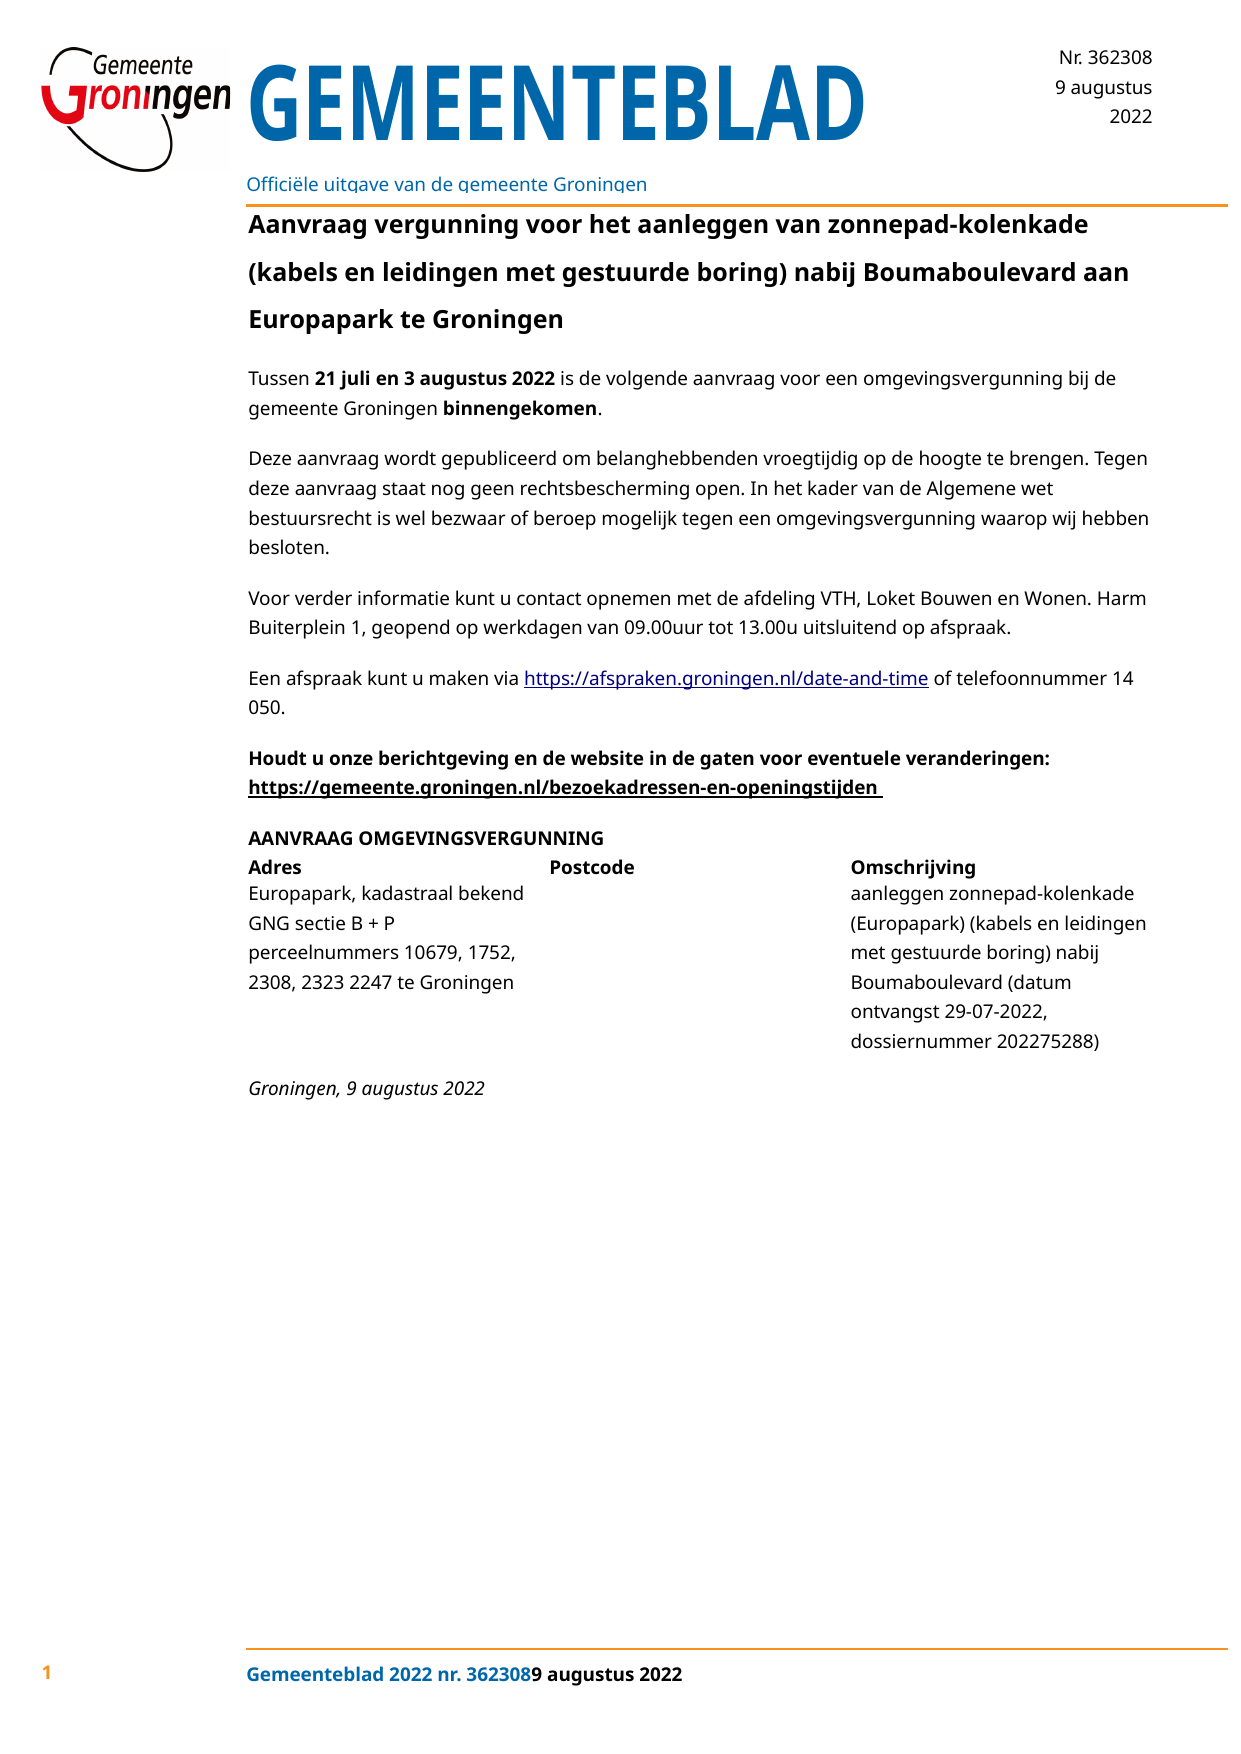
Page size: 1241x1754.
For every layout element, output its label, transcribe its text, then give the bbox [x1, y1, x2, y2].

table_header Omschrijving [850, 854, 1152, 880]
text Deze aanvraag wordt gepubliceerd om belanghebbenden vroegtijdig op de hoogte te brengen. Tegen deze aanvraag staat nog geen rechtsbescherming open. In het kader van de Algemene wet bestuursrecht is wel bezwaar of beroep mogelijk tegen een omgevingsvergunning waarop wij hebben besloten. [248, 446, 1152, 560]
text AANVRAAG OMGEVINGSVERGUNNING [248, 825, 1152, 850]
text Voor verder informatie kunt u contact opnemen met de afdeling VTH, Loket Bouwen en Wonen. Harm Buiterplein 1, geopend op werkdagen van 09.00uur tot 13.00u uitsluitend op afspraak. [248, 585, 1152, 640]
picture [41, 47, 231, 172]
table_header Adres [248, 854, 549, 880]
table_cell Europapark, kadastraal bekend GNG sectie B + P perceelnummers 10679, 1752, 2308, 2323 2247 te Groningen [248, 880, 549, 1054]
text Een afspraak kunt u maken via https://afspraken.groningen.nl/date-and-time of telefoonnummer 14 050. [248, 665, 1152, 720]
text Aanvraag vergunning voor het aanleggen van zonnepad-kolenkade (kabels en leidingen met gestuurde boring) nabij Boumaboulevard aan Europapark te Groningen [248, 207, 1152, 336]
text Tussen 21 juli en 3 augustus 2022 is de volgende aanvraag voor een omgevingsvergunning bij de gemeente Groningen binnengekomen. [248, 366, 1152, 421]
table_header Postcode [549, 854, 850, 880]
table_cell [549, 880, 850, 1054]
text Groningen, 9 augustus 2022 [248, 1075, 1152, 1101]
table_cell aanleggen zonnepad-kolenkade (Europapark) (kabels en leidingen met gestuurde boring) nabij Boumaboulevard (datum ontvangst 29-07-2022, dossiernummer 202275288) [850, 880, 1152, 1054]
text Houdt u onze berichtgeving en de website in de gaten voor eventuele veranderingen: https://gemeente.groningen.nl/bezoekadressen-en-openingstijden [248, 745, 1152, 800]
